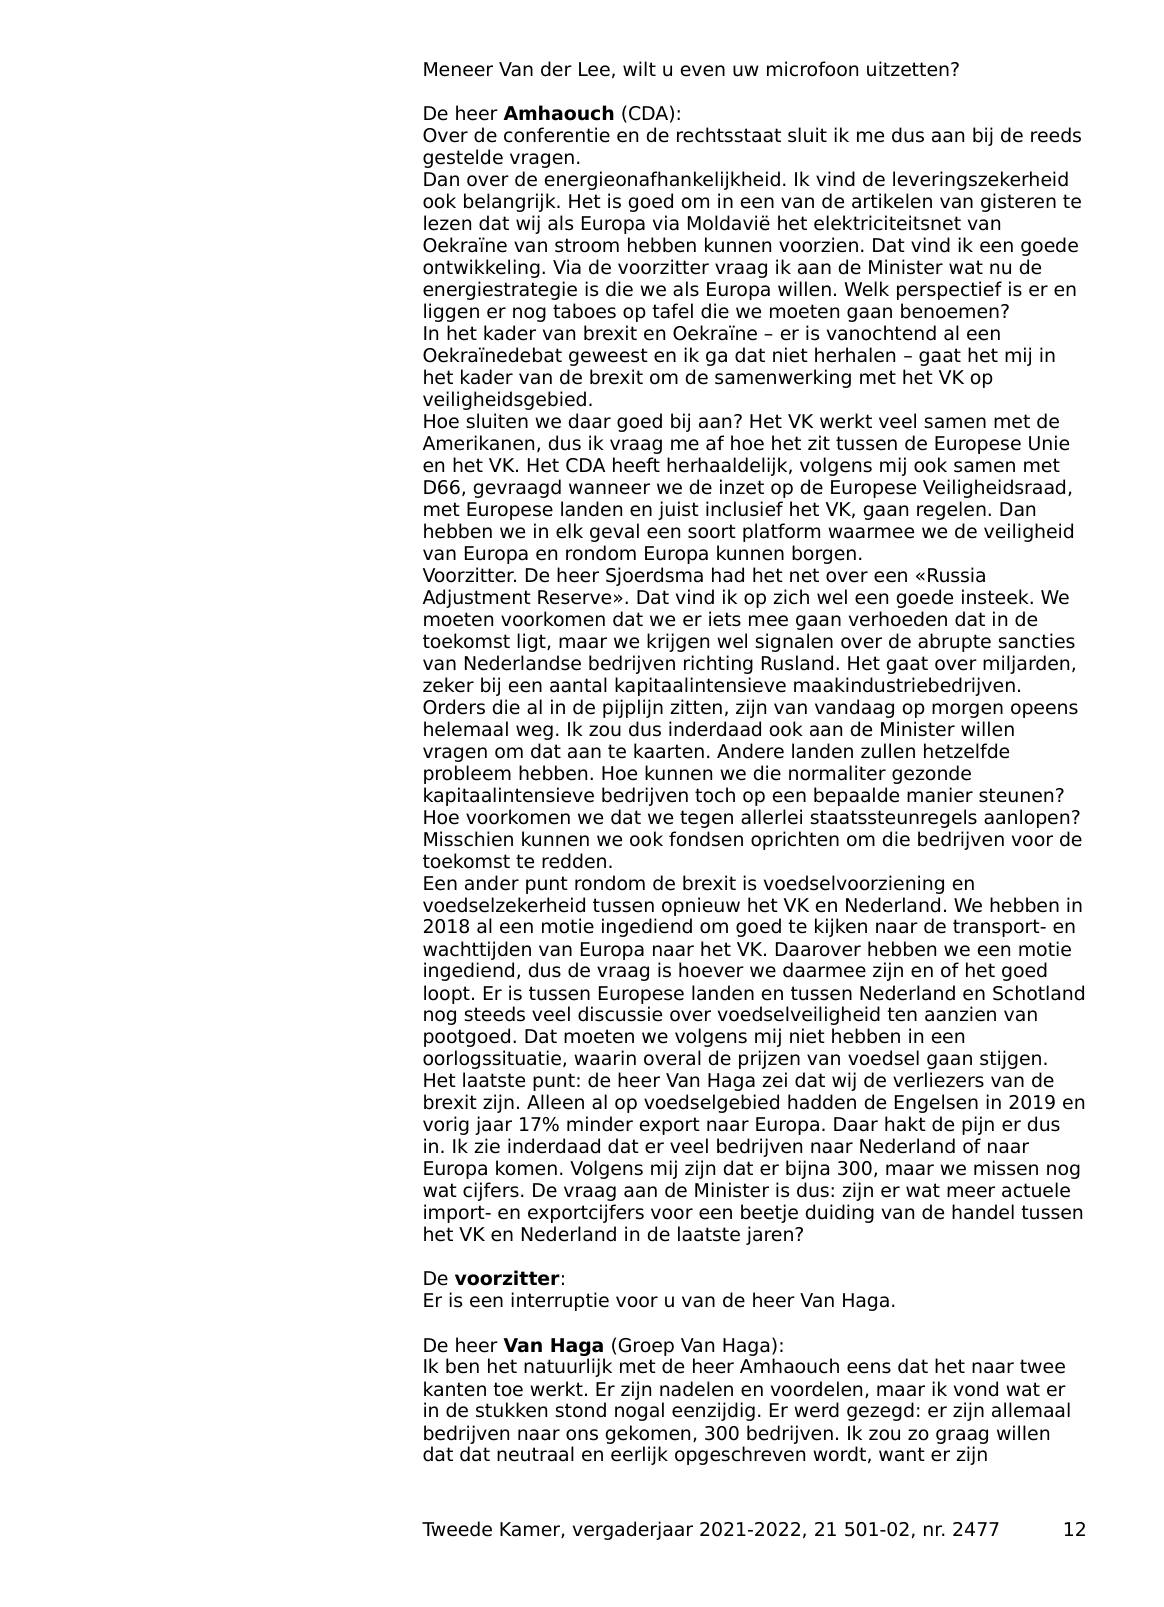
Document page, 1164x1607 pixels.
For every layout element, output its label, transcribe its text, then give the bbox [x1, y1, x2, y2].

text Voorzitter. De heer Sjoerdsma had het net over een «Russia Adjustment Reserve». Dat vind ik op zich wel een goede insteek. We moeten voorkomen dat we er iets mee gaan verhoeden dat in de toekomst ligt, maar we krijgen wel signalen over de abrupte sancties van Nederlandse bedrijven richting Rusland. Het gaat over miljarden, zeker bij een aantal kapitaalintensieve maakindustriebedrijven. Orders die al in de pijplijn zitten, zijn van vandaag op morgen opeens helemaal weg. Ik zou dus inderdaad ook aan de Minister willen vragen om dat aan te kaarten. Andere landen zullen hetzelfde probleem hebben. Hoe kunnen we die normaliter gezonde kapitaalintensieve bedrijven toch op een bepaalde manier steunen? Hoe voorkomen we dat we tegen allerlei staatssteunregels aanlopen? Misschien kunnen we ook fondsen oprichten om die bedrijven voor de toekomst te redden. [422, 565, 1087, 872]
text De voorzitter: [422, 1268, 1087, 1290]
text Hoe sluiten we daar goed bij aan? Het VK werkt veel samen met de Amerikanen, dus ik vraag me af hoe het zit tussen de Europese Unie en het VK. Het CDA heeft herhaaldelijk, volgens mij ook samen met D66, gevraagd wanneer we de inzet op de Europese Veiligheidsraad, met Europese landen en juist inclusief het VK, gaan regelen. Dan hebben we in elk geval een soort platform waarmee we de veiligheid van Europa en rondom Europa kunnen borgen. [422, 411, 1087, 565]
text Een ander punt rondom de brexit is voedselvoorziening en voedselzekerheid tussen opnieuw het VK en Nederland. We hebben in 2018 al een motie ingediend om goed te kijken naar de transport- en wachttijden van Europa naar het VK. Daarover hebben we een motie ingediend, dus de vraag is hoever we daarmee zijn en of het goed loopt. Er is tussen Europese landen en tussen Nederland en Schotland nog steeds veel discussie over voedselveiligheid ten aanzien van pootgoed. Dat moeten we volgens mij niet hebben in een oorlogssituatie, waarin overal de prijzen van voedsel gaan stijgen. [422, 872, 1087, 1070]
text Ik ben het natuurlijk met de heer Amhaouch eens dat het naar twee kanten toe werkt. Er zijn nadelen en voordelen, maar ik vond wat er in de stukken stond nogal eenzijdig. Er werd gezegd: er zijn allemaal bedrijven naar ons gekomen, 300 bedrijven. Ik zou zo graag willen dat dat neutraal en eerlijk opgeschreven wordt, want er zijn [422, 1356, 1087, 1466]
text De heer Van Haga (Groep Van Haga): [422, 1334, 1087, 1356]
text Er is een interruptie voor u van de heer Van Haga. [422, 1290, 1087, 1312]
text Dan over de energieonafhankelijkheid. Ik vind de leveringszekerheid ook belangrijk. Het is goed om in een van de artikelen van gisteren te lezen dat wij als Europa via Moldavië het elektriciteitsnet van Oekraïne van stroom hebben kunnen voorzien. Dat vind ik een goede ontwikkeling. Via de voorzitter vraag ik aan de Minister wat nu de energiestrategie is die we als Europa willen. Welk perspectief is er en liggen er nog taboes op tafel die we moeten gaan benoemen? [422, 169, 1087, 323]
text Het laatste punt: de heer Van Haga zei dat wij de verliezers van de brexit zijn. Alleen al op voedselgebied hadden de Engelsen in 2019 en vorig jaar 17% minder export naar Europa. Daar hakt de pijn er dus in. Ik zie inderdaad dat er veel bedrijven naar Nederland of naar Europa komen. Volgens mij zijn dat er bijna 300, maar we missen nog wat cijfers. De vraag aan de Minister is dus: zijn er wat meer actuele import- en exportcijfers voor een beetje duiding van de handel tussen het VK en Nederland in de laatste jaren? [422, 1070, 1087, 1246]
text De heer Amhaouch (CDA): [422, 103, 1087, 125]
text Over de conferentie en de rechtsstaat sluit ik me dus aan bij de reeds gestelde vragen. [422, 125, 1087, 169]
text In het kader van brexit en Oekraïne – er is vanochtend al een Oekraïnedebat geweest en ik ga dat niet herhalen – gaat het mij in het kader van de brexit om de samenwerking met het VK op veiligheidsgebied. [422, 323, 1087, 411]
text Meneer Van der Lee, wilt u even uw microfoon uitzetten? [422, 59, 1087, 81]
